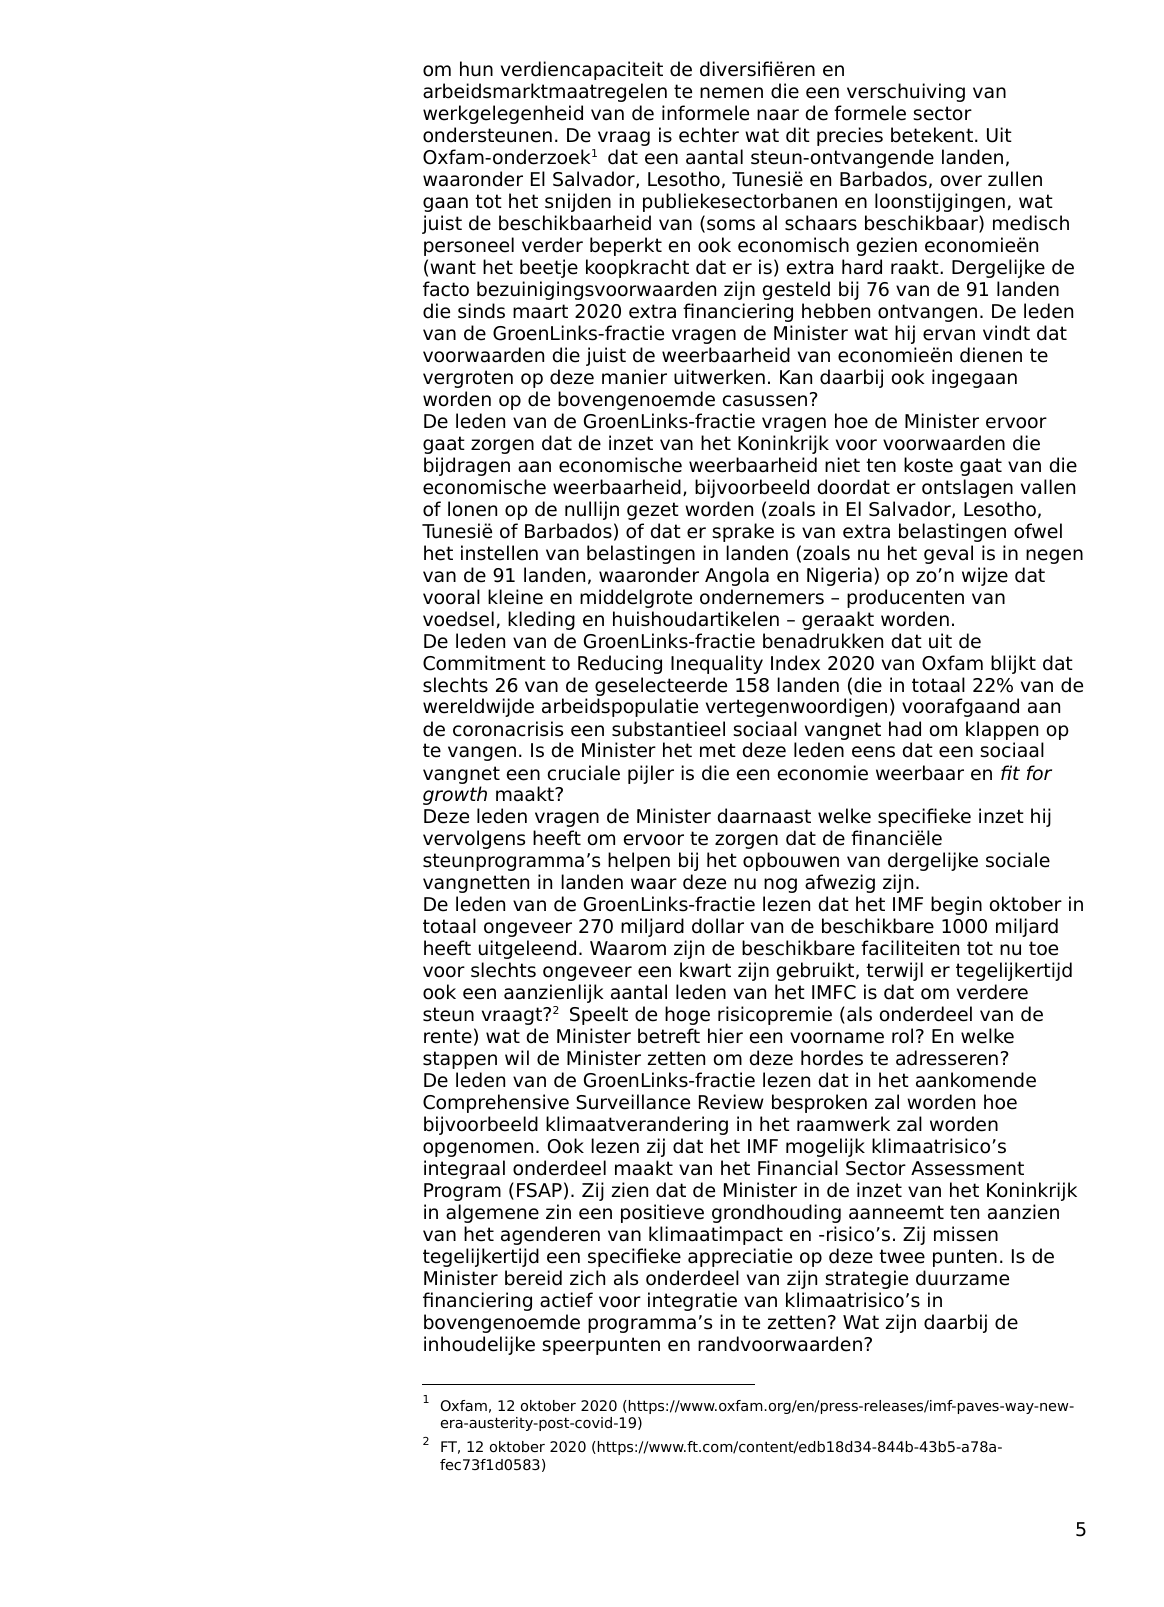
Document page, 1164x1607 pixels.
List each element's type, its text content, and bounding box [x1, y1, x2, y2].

text Deze leden vragen de Minister daarnaast welke specifieke inzet hij vervolgens heeft om ervoor te zorgen dat de financiële steunprogramma’s helpen bij het opbouwen van dergelijke sociale vangnetten in landen waar deze nu nog afwezig zijn. [422, 806, 1087, 894]
text De leden van de GroenLinks-fractie vragen hoe de Minister ervoor gaat zorgen dat de inzet van het Koninkrijk voor voorwaarden die bijdragen aan economische weerbaarheid niet ten koste gaat van die economische weerbaarheid, bijvoorbeeld doordat er ontslagen vallen of lonen op de nullijn gezet worden (zoals in El Salvador, Lesotho, Tunesië of Barbados) of dat er sprake is van extra belastingen ofwel het instellen van belastingen in landen (zoals nu het geval is in negen van de 91 landen, waaronder Angola en Nigeria) op zo’n wijze dat vooral kleine en middelgrote ondernemers – producenten van voedsel, kleding en huishoudartikelen – geraakt worden. [422, 411, 1087, 631]
text De leden van de GroenLinks-fractie lezen dat in het aankomende Comprehensive Surveillance Review besproken zal worden hoe bijvoorbeeld klimaatverandering in het raamwerk zal worden opgenomen. Ook lezen zij dat het IMF mogelijk klimaatrisico’s integraal onderdeel maakt van het Financial Sector Assessment Program (FSAP). Zij zien dat de Minister in de inzet van het Koninkrijk in algemene zin een positieve grondhouding aanneemt ten aanzien van het agenderen van klimaatimpact en -risico’s. Zij missen tegelijkertijd een specifieke appreciatie op deze twee punten. Is de Minister bereid zich als onderdeel van zijn strategie duurzame financiering actief voor integratie van klimaatrisico’s in bovengenoemde programma’s in te zetten? Wat zijn daarbij de inhoudelijke speerpunten en randvoorwaarden? [422, 1070, 1087, 1356]
text Oxfam, 12 oktober 2020 (https://www.oxfam.org/en/press-releases/imf-paves-way-new-era-austerity-post-covid-19) [422, 1393, 1087, 1432]
text om hun verdiencapaciteit de diversifiëren en arbeidsmarktmaatregelen te nemen die een verschuiving van werkgelegenheid van de informele naar de formele sector ondersteunen. De vraag is echter wat dit precies betekent. Uit Oxfam-onderzoek dat een aantal steun-ontvangende landen, waaronder El Salvador, Lesotho, Tunesië en Barbados, over zullen gaan tot het snijden in publiekesectorbanen en loonstijgingen, wat juist de beschikbaarheid van (soms al schaars beschikbaar) medisch personeel verder beperkt en ook economisch gezien economieën (want het beetje koopkracht dat er is) extra hard raakt. Dergelijke de facto bezuinigingsvoorwaarden zijn gesteld bij 76 van de 91 landen die sinds maart 2020 extra financiering hebben ontvangen. De leden van de GroenLinks-fractie vragen de Minister wat hij ervan vindt dat voorwaarden die juist de weerbaarheid van economieën dienen te vergroten op deze manier uitwerken. Kan daarbij ook ingegaan worden op de bovengenoemde casussen? [422, 59, 1087, 411]
text FT, 12 oktober 2020 (https://www.ft.com/content/edb18d34-844b-43b5-a78a-fec73f1d0583) [422, 1435, 1087, 1474]
text De leden van de GroenLinks-fractie benadrukken dat uit de Commitment to Reducing Inequality Index 2020 van Oxfam blijkt dat slechts 26 van de geselecteerde 158 landen (die in totaal 22% van de wereldwijde arbeidspopulatie vertegenwoordigen) voorafgaand aan de coronacrisis een substantieel sociaal vangnet had om klappen op te vangen. Is de Minister het met deze leden eens dat een sociaal vangnet een cruciale pijler is die een economie weerbaar en fit for growth maakt? [422, 631, 1087, 806]
text De leden van de GroenLinks-fractie lezen dat het IMF begin oktober in totaal ongeveer 270 miljard dollar van de beschikbare 1000 miljard heeft uitgeleend. Waarom zijn de beschikbare faciliteiten tot nu toe voor slechts ongeveer een kwart zijn gebruikt, terwijl er tegelijkertijd ook een aanzienlijk aantal leden van het IMFC is dat om verdere steun vraagt? Speelt de hoge risicopremie (als onderdeel van de rente) wat de Minister betreft hier een voorname rol? En welke stappen wil de Minister zetten om deze hordes te adresseren? [422, 894, 1087, 1070]
